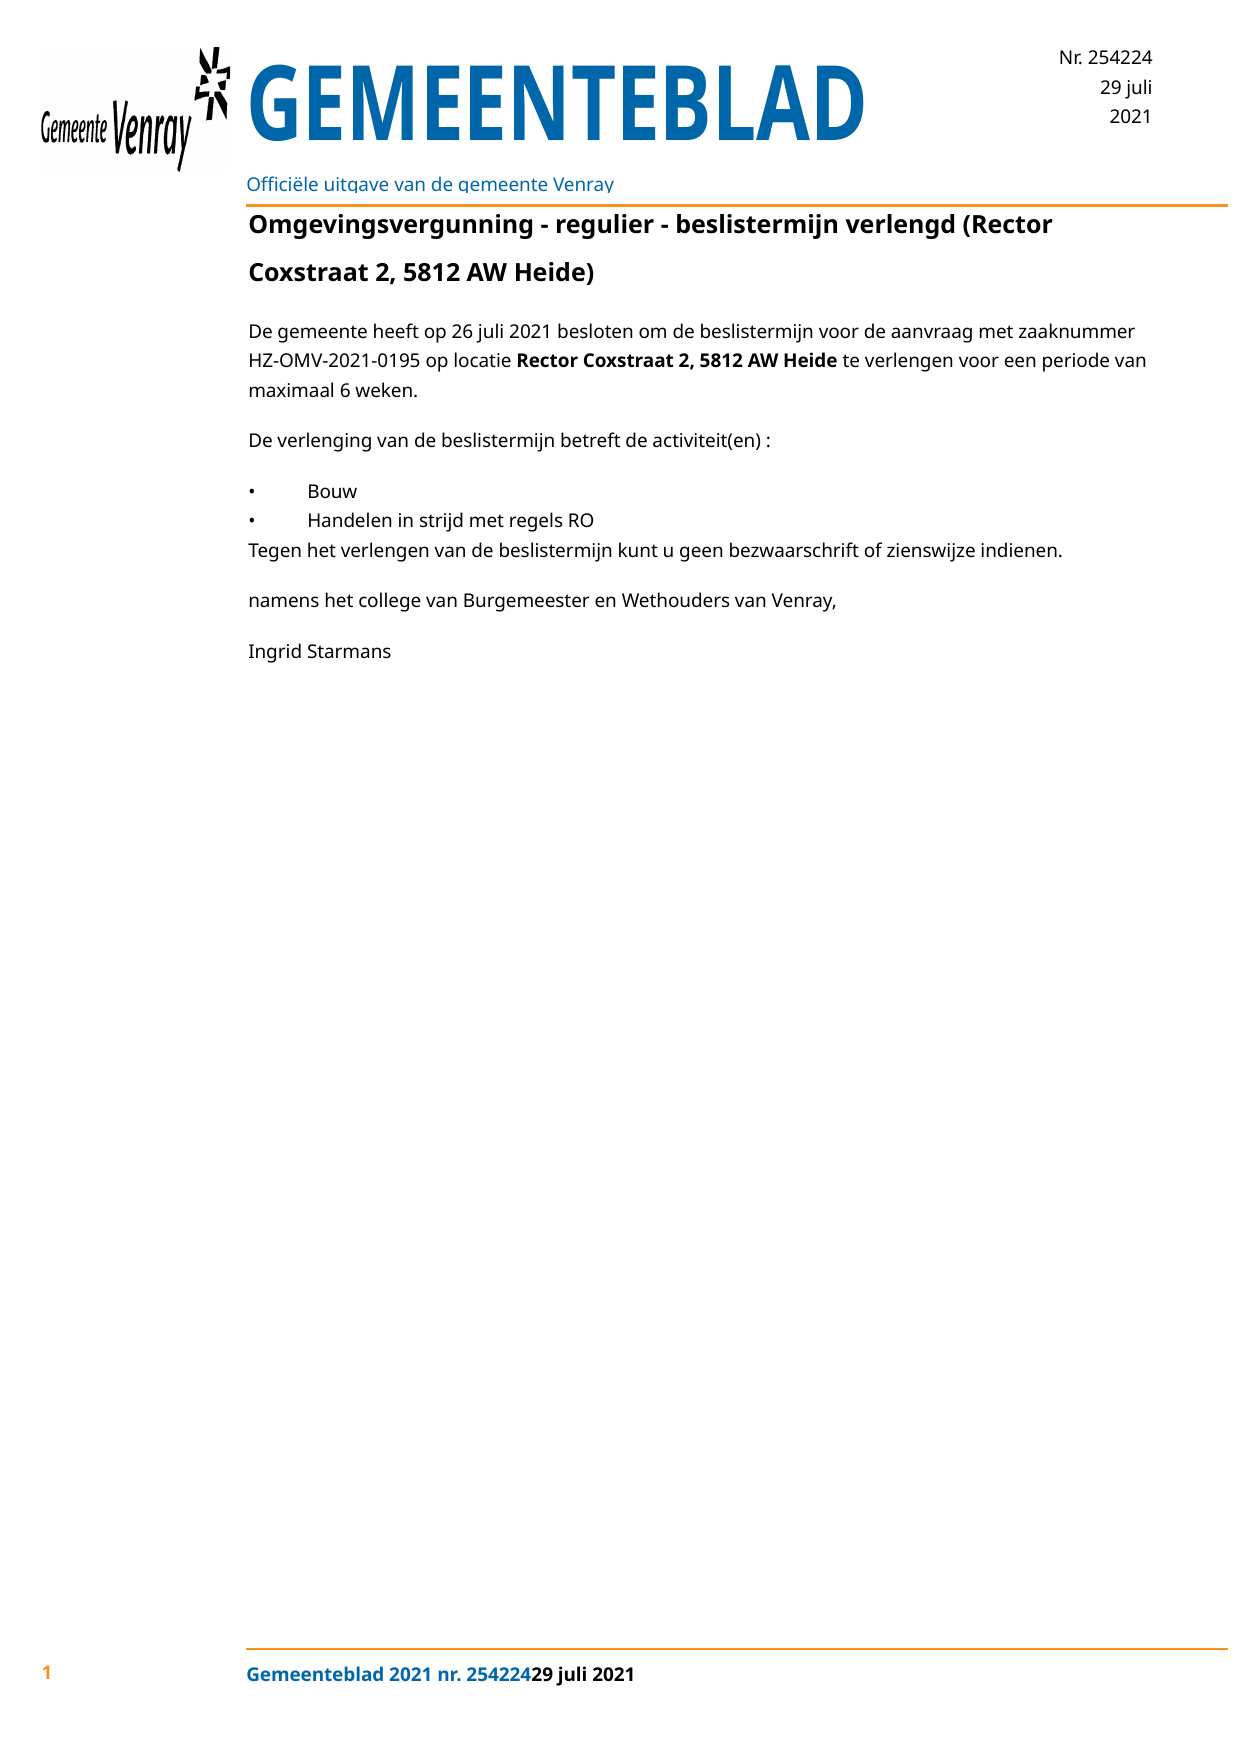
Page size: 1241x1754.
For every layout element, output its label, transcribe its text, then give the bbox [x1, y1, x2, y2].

picture [41, 47, 231, 172]
list Bouw [248, 478, 1152, 504]
list Handelen in strijd met regels RO [248, 507, 1152, 533]
text De gemeente heeft op 26 juli 2021 besloten om de beslistermijn voor de aanvraag met zaaknummer HZ-OMV-2021-0195 op locatie Rector Coxstraat 2, 5812 AW Heide te verlengen voor een periode van maximaal 6 weken. [248, 318, 1152, 403]
text Tegen het verlengen van de beslistermijn kunt u geen bezwaarschrift of zienswijze indienen. [248, 537, 1152, 563]
text Ingrid Starmans [248, 638, 1152, 664]
text Omgevingsvergunning - regulier - beslistermijn verlengd (Rector Coxstraat 2, 5812 AW Heide) [248, 207, 1152, 288]
text namens het college van Burgemeester en Wethouders van Venray, [248, 587, 1152, 613]
text De verlenging van de beslistermijn betreft de activiteit(en) : [248, 427, 1152, 453]
